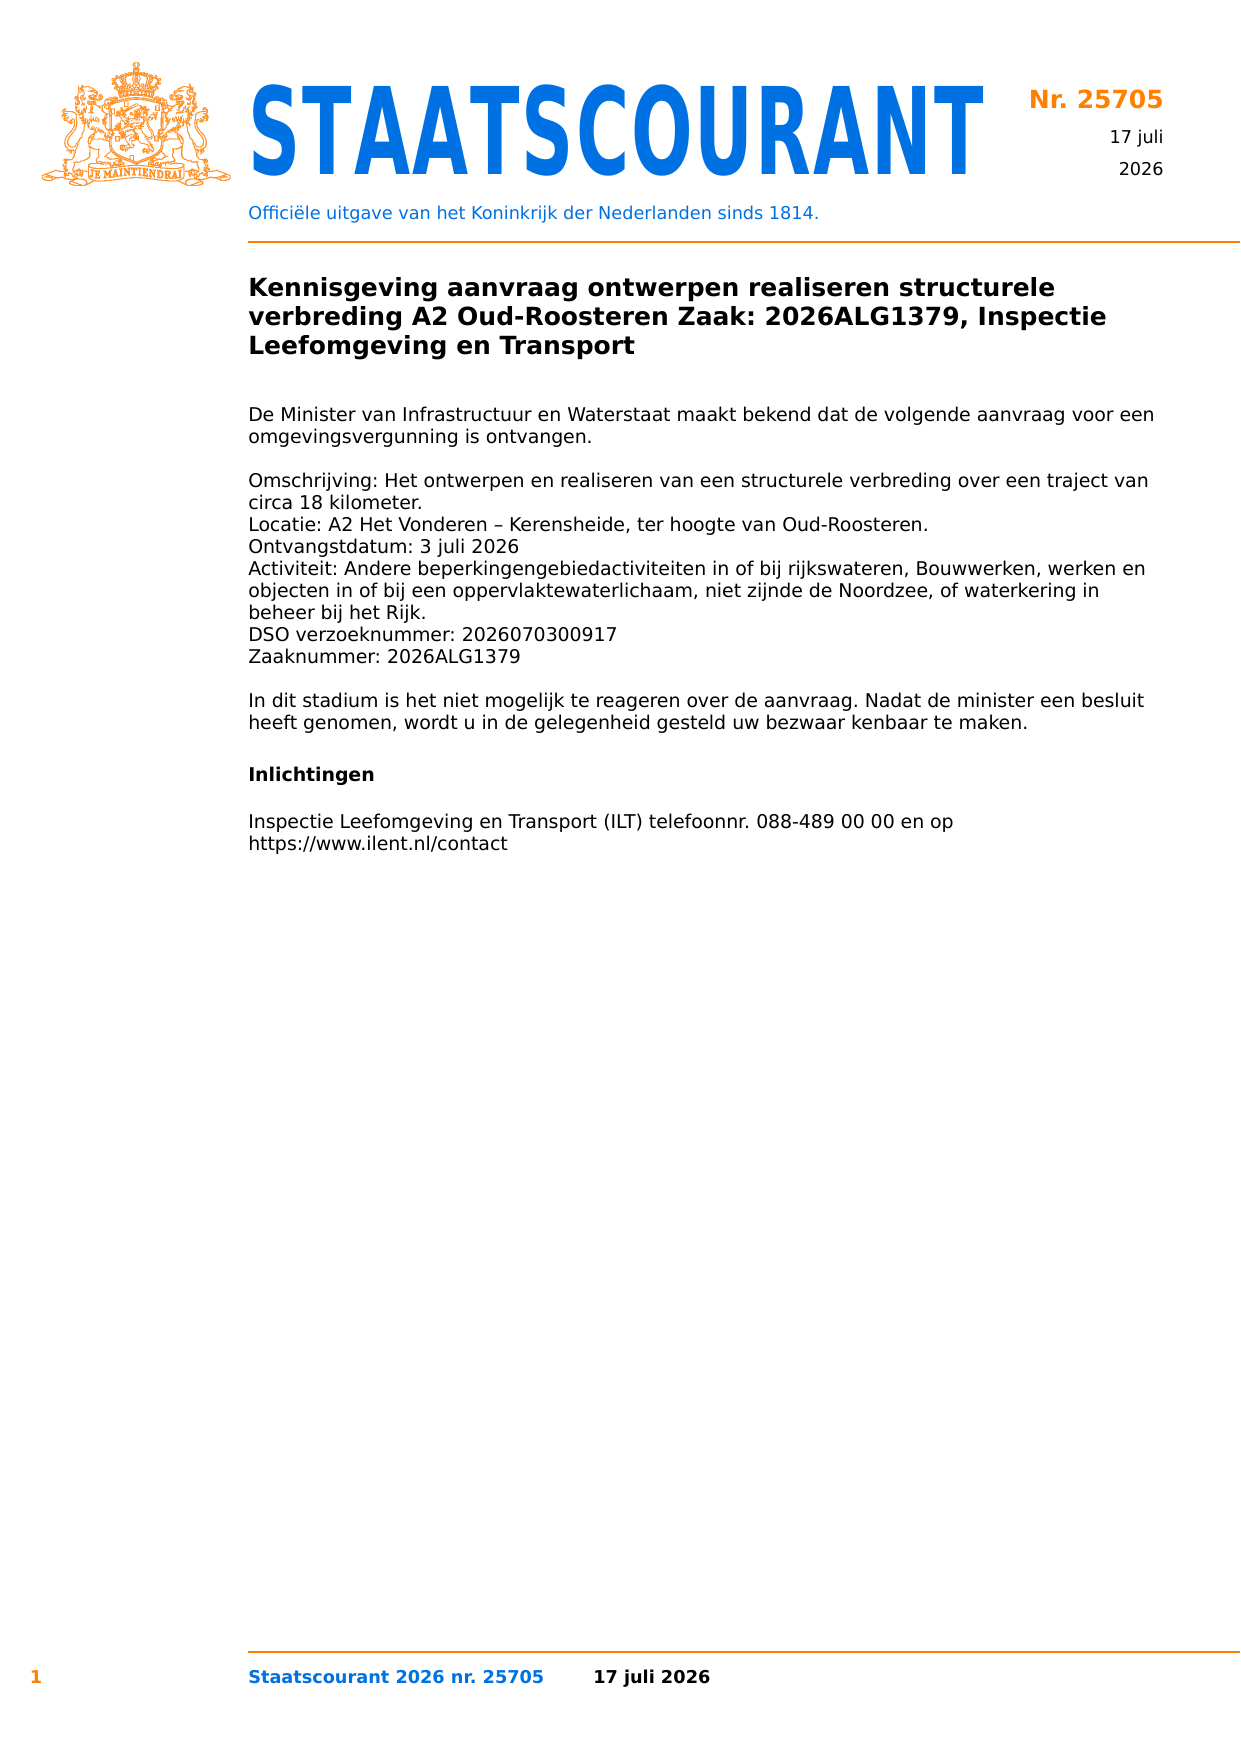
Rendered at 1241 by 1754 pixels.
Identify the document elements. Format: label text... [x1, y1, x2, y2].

text In dit stadium is het niet mogelijk te reageren over de aanvraag. Nadat de minister een besluit heeft genomen, wordt u in de gelegenheid gesteld uw bezwaar kenbaar te maken. [248, 690, 1163, 734]
table_header Nr. 25705 [998, 62, 1240, 121]
text Locatie: A2 Het Vonderen – Kerensheide, ter hoogte van Oud-Roosteren. [248, 514, 1163, 536]
text Ontvangstdatum: 3 juli 2026 [248, 536, 1163, 558]
table_header [25, 62, 248, 241]
table_cell Officiële uitgave van het Koninkrijk der Nederlanden sinds 1814. [248, 203, 1240, 241]
text DSO verzoeknummer: 2026070300917 [248, 624, 1163, 646]
subtitle Kennisgeving aanvraag ontwerpen realiseren structurele verbreding A2 Oud-Roosteren Zaak: 2026ALG1379, Inspectie Leefomgeving en Transport [248, 273, 1163, 361]
text Zaaknummer: 2026ALG1379 [248, 646, 1163, 668]
subtitle Inlichtingen [248, 764, 1163, 786]
picture [41, 62, 231, 186]
text Inspectie Leefomgeving en Transport (ILT) telefoonnr. 088-489 00 00 en op https://www.ilent.nl/contact [248, 811, 1163, 855]
text Omschrijving: Het ontwerpen en realiseren van een structurele verbreding over een traject van circa 18 kilometer. [248, 470, 1163, 514]
table_header STAATSCOURANT [248, 62, 998, 203]
table_cell 2026 [998, 153, 1240, 203]
table_cell 17 juli [998, 121, 1240, 153]
text Activiteit: Andere beperkingengebiedactiviteiten in of bij rijkswateren, Bouwwerken, werken en objecten in of bij een oppervlaktewaterlichaam, niet zijnde de Noordzee, of waterkering in beheer bij het Rijk. [248, 558, 1163, 624]
text De Minister van Infrastructuur en Waterstaat maakt bekend dat de volgende aanvraag voor een omgevingsvergunning is ontvangen. [248, 404, 1163, 448]
